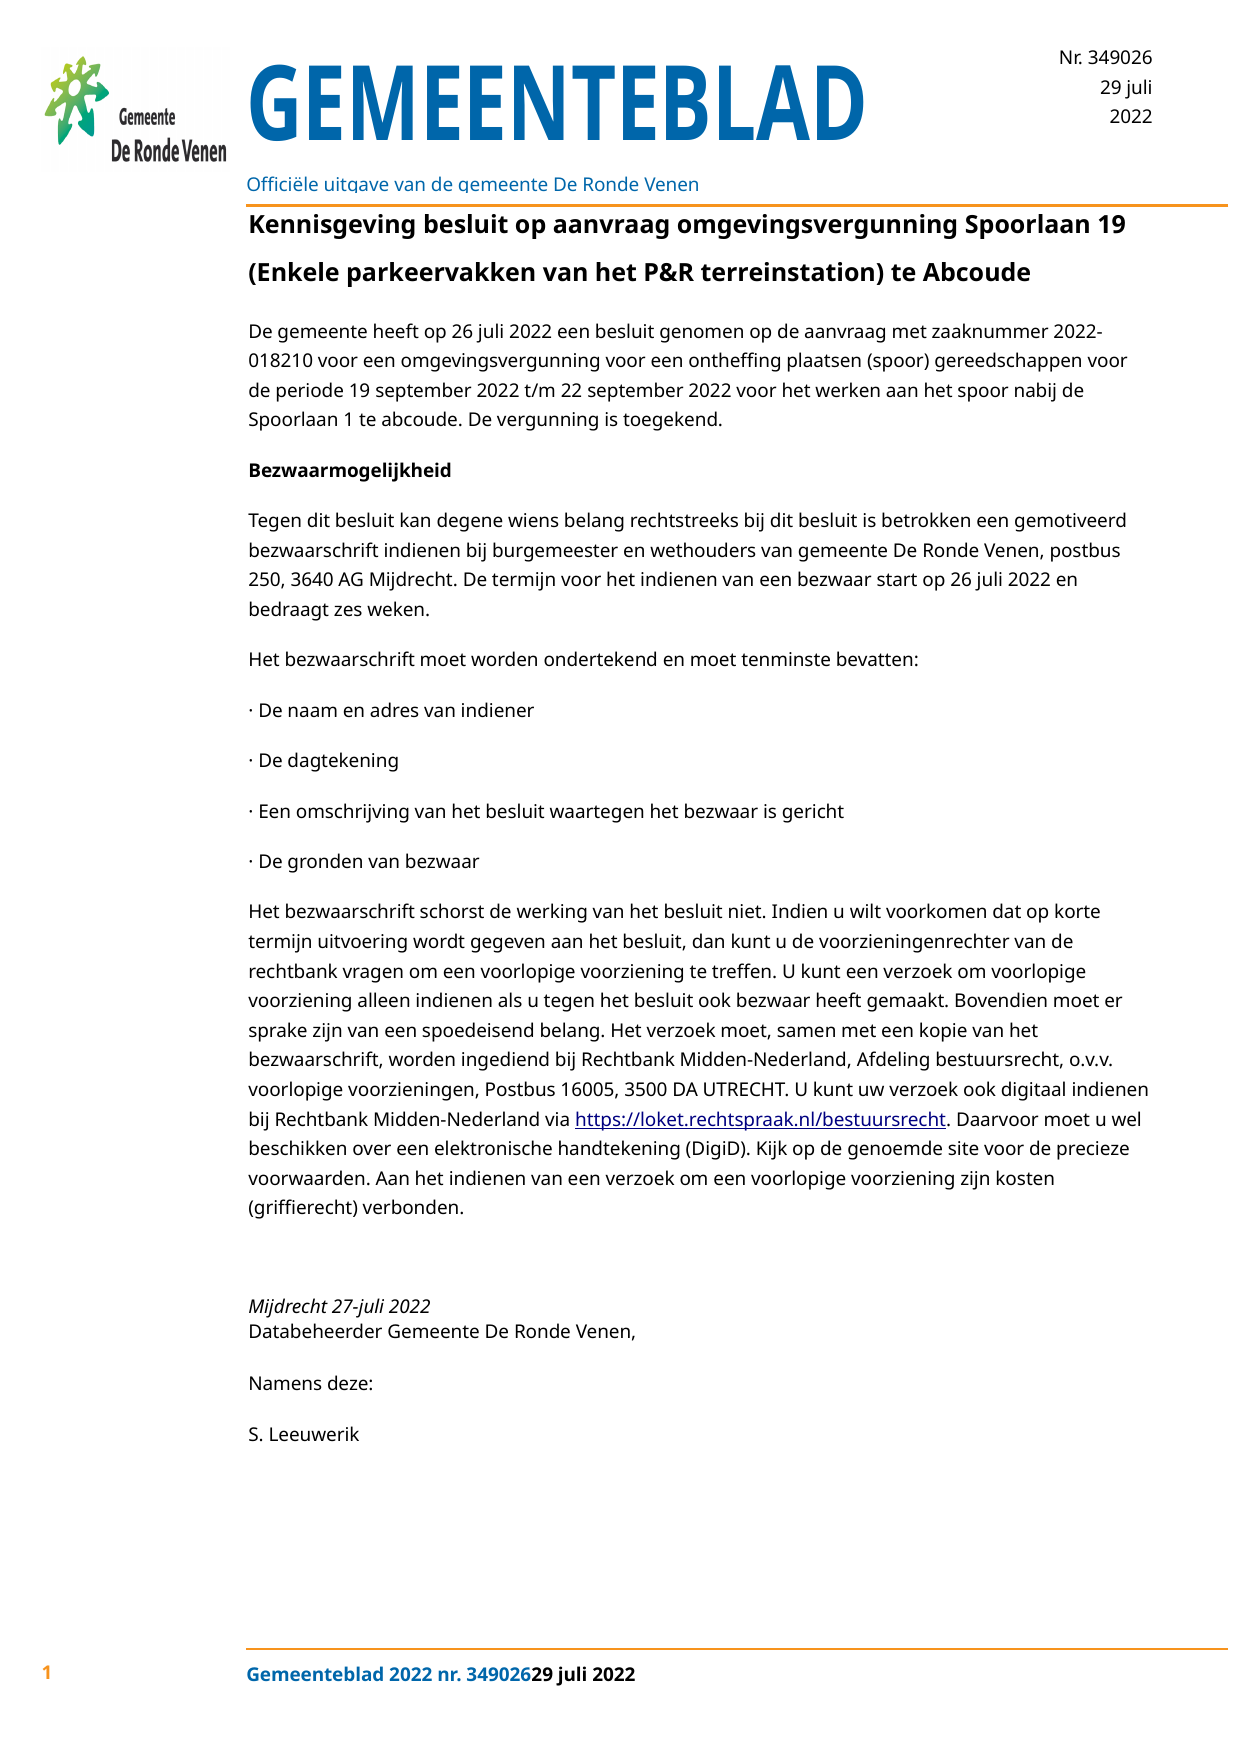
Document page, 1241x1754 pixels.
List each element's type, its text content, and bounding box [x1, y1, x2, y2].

text Bezwaarmogelijkheid [248, 457, 1152, 483]
text De gemeente heeft op 26 juli 2022 een besluit genomen op de aanvraag met zaaknummer 2022-018210 voor een omgevingsvergunning voor een ontheffing plaatsen (spoor) gereedschappen voor de periode 19 september 2022 t/m 22 september 2022 voor het werken aan het spoor nabij de Spoorlaan 1 te abcoude. De vergunning is toegekend. [248, 318, 1152, 432]
text Mijdrecht 27-juli 2022 [248, 1293, 1152, 1318]
text · De naam en adres van indiener [248, 697, 1152, 723]
text · De dagtekening [248, 747, 1152, 773]
text Het bezwaarschrift moet worden ondertekend en moet tenminste bevatten: [248, 647, 1152, 672]
text Databeheerder Gemeente De Ronde Venen, [248, 1318, 1152, 1344]
picture [41, 47, 231, 172]
text · De gronden van bezwaar [248, 848, 1152, 874]
text Tegen dit besluit kan degene wiens belang rechtstreeks bij dit besluit is betrokken een gemotiveerd bezwaarschrift indienen bij burgemeester en wethouders van gemeente De Ronde Venen, postbus 250, 3640 AG Mijdrecht. De termijn voor het indienen van een bezwaar start op 26 juli 2022 en bedraagt zes weken. [248, 507, 1152, 622]
text Namens deze: [248, 1370, 1152, 1396]
text S. Leeuwerik [248, 1421, 1152, 1447]
text Het bezwaarschrift schorst de werking van het besluit niet. Indien u wilt voorkomen dat op korte termijn uitvoering wordt gegeven aan het besluit, dan kunt u de voorzieningenrechter van de rechtbank vragen om een voorlopige voorziening te treffen. U kunt een verzoek om voorlopige voorziening alleen indienen als u tegen het besluit ook bezwaar heeft gemaakt. Bovendien moet er sprake zijn van een spoedeisend belang. Het verzoek moet, samen met een kopie van het bezwaarschrift, worden ingediend bij Rechtbank Midden-Nederland, Afdeling bestuursrecht, o.v.v. voorlopige voorzieningen, Postbus 16005, 3500 DA UTRECHT. U kunt uw verzoek ook digitaal indienen bij Rechtbank Midden-Nederland via https://loket.rechtspraak.nl/bestuursrecht. Daarvoor moet u wel beschikken over een elektronische handtekening (DigiD). Kijk op de genoemde site voor de precieze voorwaarden. Aan het indienen van een verzoek om een voorlopige voorziening zijn kosten (griffierecht) verbonden. [248, 899, 1152, 1220]
text Kennisgeving besluit op aanvraag omgevingsvergunning Spoorlaan 19 (Enkele parkeervakken van het P&R terreinstation) te Abcoude [248, 207, 1152, 288]
text · Een omschrijving van het besluit waartegen het bezwaar is gericht [248, 798, 1152, 824]
